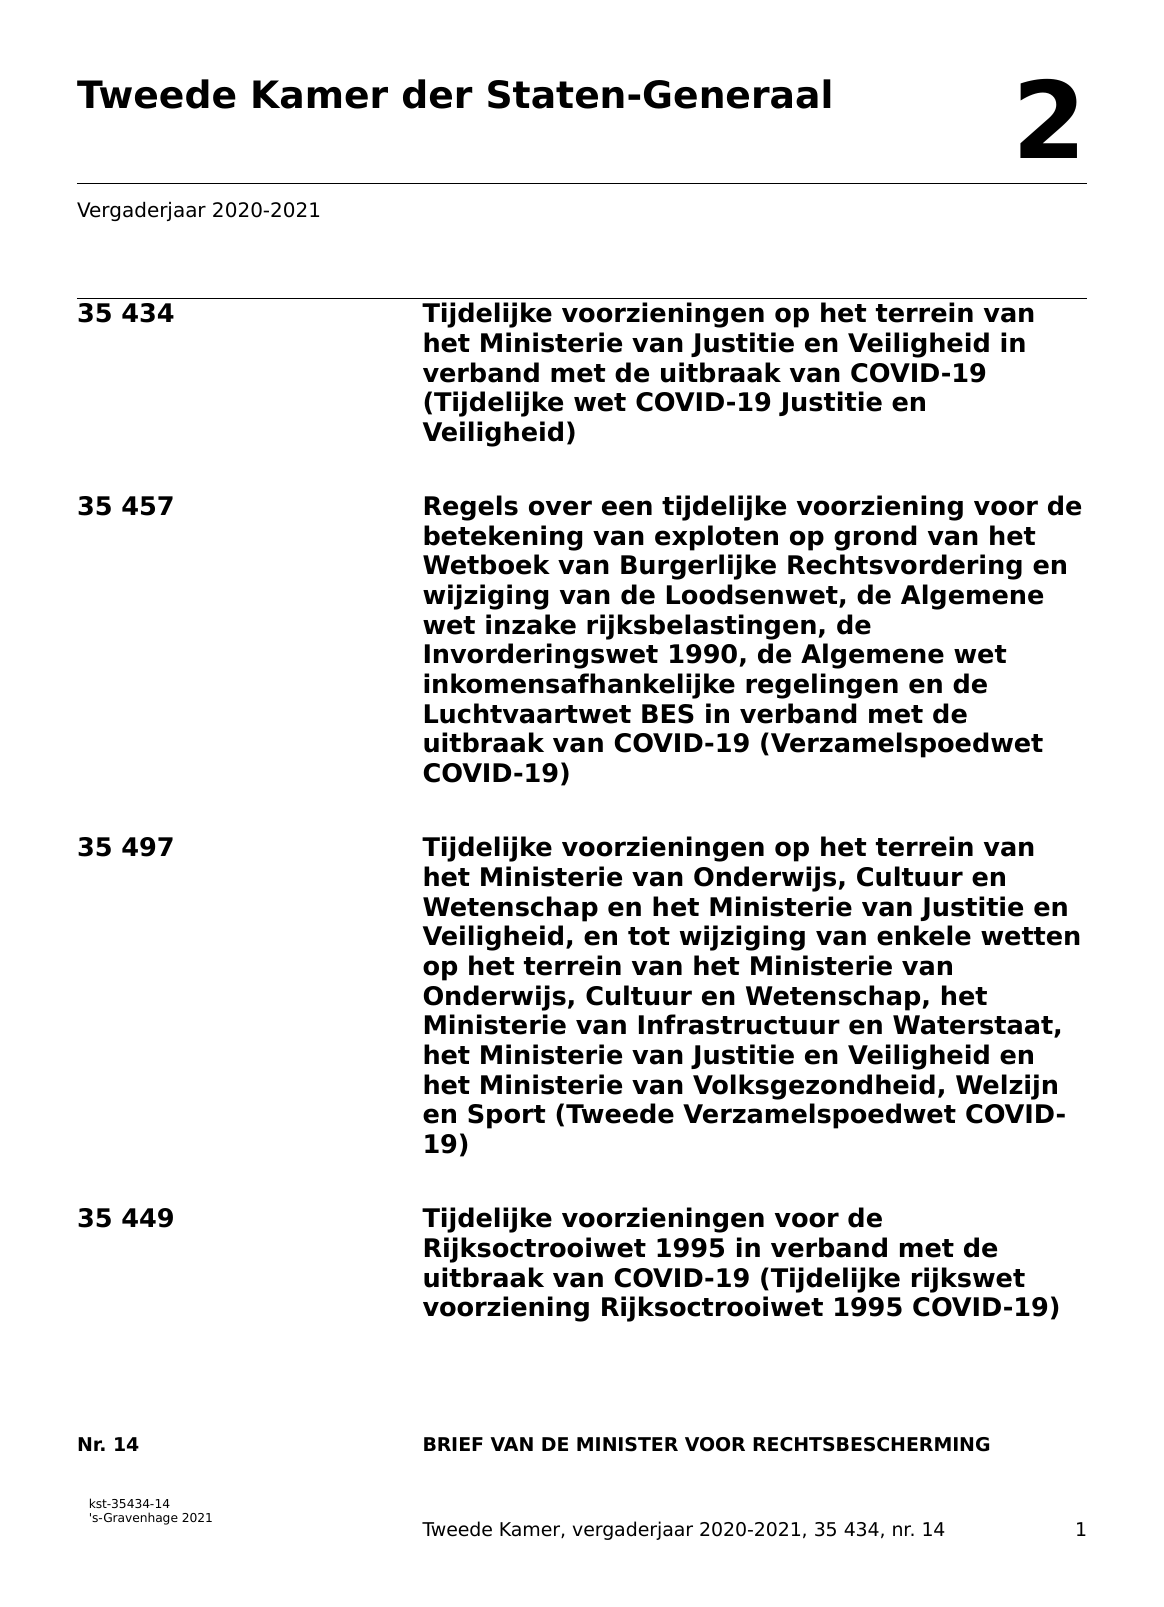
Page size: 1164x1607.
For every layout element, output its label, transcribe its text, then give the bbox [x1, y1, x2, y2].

text 's-Gravenhage 2021 [88, 1511, 323, 1525]
subtitle Nr. 14 BRIEF VAN DE MINISTER VOOR RECHTSBESCHERMING [77, 1434, 1087, 1456]
subtitle 35 449 Tijdelijke voorzieningen voor de Rijksoctrooiwet 1995 in verband met de uitbraak van COVID-19 (Tijdelijke rijkswet voorziening Rijksoctrooiwet 1995 COVID-19) [77, 1204, 1087, 1323]
table_header 2 [886, 59, 1087, 183]
subtitle 35 457 Regels over een tijdelijke voorziening voor de betekening van exploten op grond van het Wetboek van Burgerlijke Rechtsvordering en wijziging van de Loodsenwet, de Algemene wet inzake rijksbelastingen, de Invorderingswet 1990, de Algemene wet inkomensafhankelijke regelingen en de Luchtvaartwet BES in verband met de uitbraak van COVID-19 (Verzamelspoedwet COVID-19) [77, 492, 1087, 789]
subtitle 35 434 Tijdelijke voorzieningen op het terrein van het Ministerie van Justitie en Veiligheid in verband met de uitbraak van COVID-19 (Tijdelijke wet COVID-19 Justitie en Veiligheid) [77, 299, 1087, 447]
subtitle 35 497 Tijdelijke voorzieningen op het terrein van het Ministerie van Onderwijs, Cultuur en Wetenschap en het Ministerie van Justitie en Veiligheid, en tot wijziging van enkele wetten op het terrein van het Ministerie van Onderwijs, Cultuur en Wetenschap, het Ministerie van Infrastructuur en Waterstaat, het Ministerie van Justitie en Veiligheid en het Ministerie van Volksgezondheid, Welzijn en Sport (Tweede Verzamelspoedwet COVID-19) [77, 833, 1087, 1159]
text kst-35434-14 [88, 1497, 323, 1511]
table_cell Vergaderjaar 2020-2021 [77, 184, 1087, 298]
table_header Tweede Kamer der Staten-Generaal [77, 59, 886, 183]
